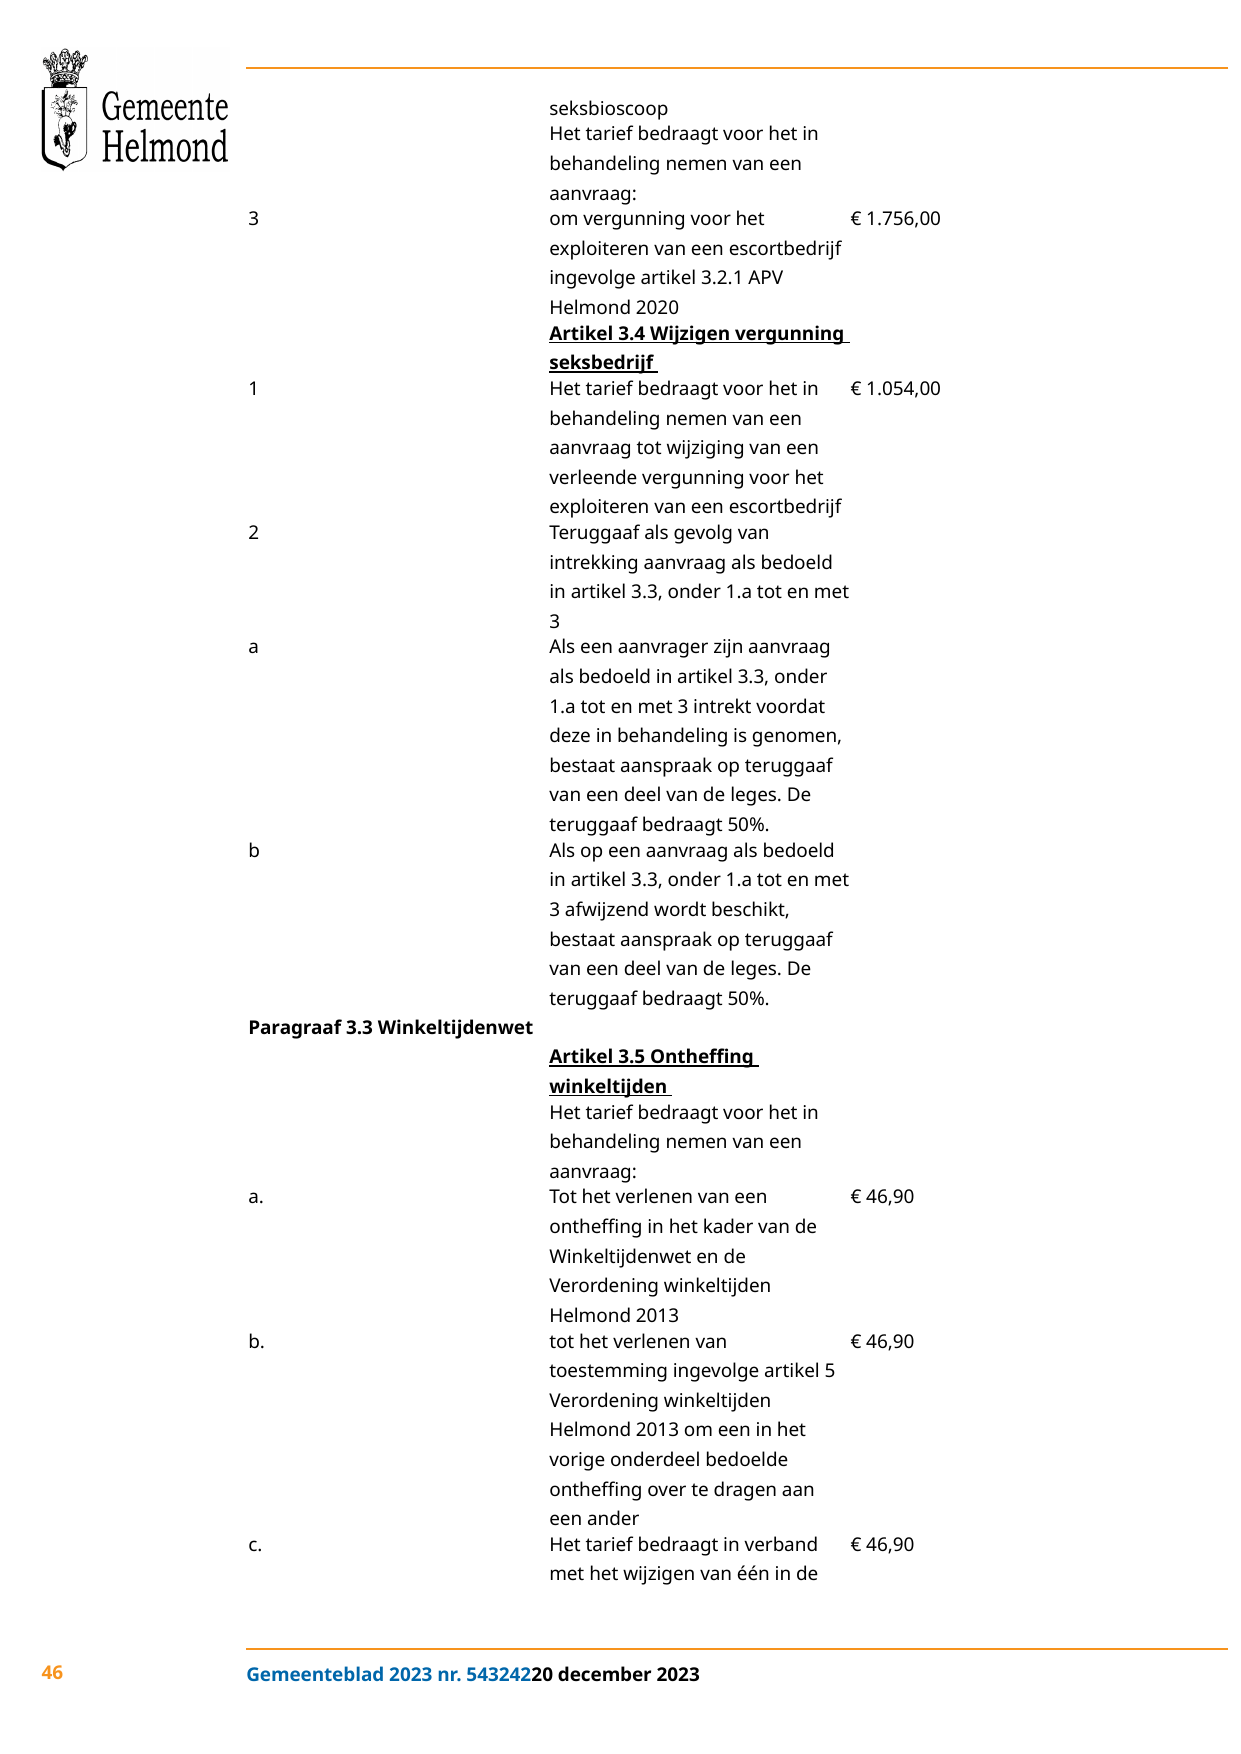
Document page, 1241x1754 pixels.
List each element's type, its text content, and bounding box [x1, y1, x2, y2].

table_cell [850, 95, 1152, 121]
table_cell a. [248, 1184, 549, 1328]
picture [41, 47, 231, 172]
table_header [248, 1044, 549, 1099]
table_header Artikel 3.5 Ontheffing winkeltijden [549, 1044, 850, 1099]
table_cell c. [248, 1531, 549, 1586]
table_cell Als op een aanvraag als bedoeld in artikel 3.3, onder 1.a tot en met 3 afwijzend wordt beschikt, bestaat aanspraak op teruggaaf van een deel van de leges. De teruggaaf bedraagt 50%. [549, 837, 850, 1011]
table_cell tot het verlenen van toestemming ingevolge artikel 5 Verordening winkeltijden Helmond 2013 om een in het vorige onderdeel bedoelde ontheffing over te dragen aan een ander [549, 1328, 850, 1531]
table_cell Als een aanvrager zijn aanvraag als bedoeld in artikel 3.3, onder 1.a tot en met 3 intrekt voordat deze in behandeling is genomen, bestaat aanspraak op teruggaaf van een deel van de leges. De teruggaaf bedraagt 50%. [549, 634, 850, 837]
table_cell [248, 320, 549, 375]
table_cell € 46,90 [850, 1531, 1152, 1586]
table_cell Het tarief bedraagt voor het in behandeling nemen van een aanvraag: [549, 1099, 850, 1184]
table_cell 1 [248, 375, 549, 519]
table_cell € 46,90 [850, 1328, 1152, 1531]
table_cell [248, 1099, 549, 1184]
table_cell [248, 121, 549, 205]
table_cell Artikel 3.4 Wijzigen vergunning [549, 320, 850, 342]
table_cell [850, 1099, 1152, 1184]
table_cell € 46,90 [850, 1184, 1152, 1328]
table_cell Teruggaaf als gevolg van intrekking aanvraag als bedoeld in artikel 3.3, onder 1.a tot en met 3 [549, 519, 850, 634]
table_cell 3 [248, 205, 549, 320]
table_cell b. [248, 1328, 549, 1531]
table_header [850, 1044, 1152, 1099]
table_cell [850, 837, 1152, 1011]
table_cell Het tarief bedraagt voor het in behandeling nemen van een aanvraag: [549, 121, 850, 205]
table_cell seksbioscoop [549, 95, 850, 121]
table_cell b [248, 837, 549, 1011]
table_cell a [248, 634, 549, 837]
table_cell [248, 95, 549, 121]
table_cell [850, 519, 1152, 634]
table_cell [850, 320, 1152, 375]
table_cell [850, 634, 1152, 837]
table_cell seksbedrijf [549, 343, 850, 375]
table_cell 2 [248, 519, 549, 634]
table_cell Tot het verlenen van een ontheffing in het kader van de Winkeltijdenwet en de Verordening winkeltijden Helmond 2013 [549, 1184, 850, 1328]
table_cell Het tarief bedraagt voor het in behandeling nemen van een aanvraag tot wijziging van een verleende vergunning voor het exploiteren van een escortbedrijf [549, 375, 850, 519]
text Paragraaf 3.3 Winkeltijdenwet [248, 1014, 1152, 1039]
table_cell € 1.756,00 [850, 205, 1152, 320]
table_cell € 1.054,00 [850, 375, 1152, 519]
table_cell om vergunning voor het exploiteren van een escortbedrijf ingevolge artikel 3.2.1 APV Helmond 2020 [549, 205, 850, 320]
table_cell [850, 121, 1152, 205]
table_cell Het tarief bedraagt in verband met het wijzigen van één in de [549, 1531, 850, 1586]
